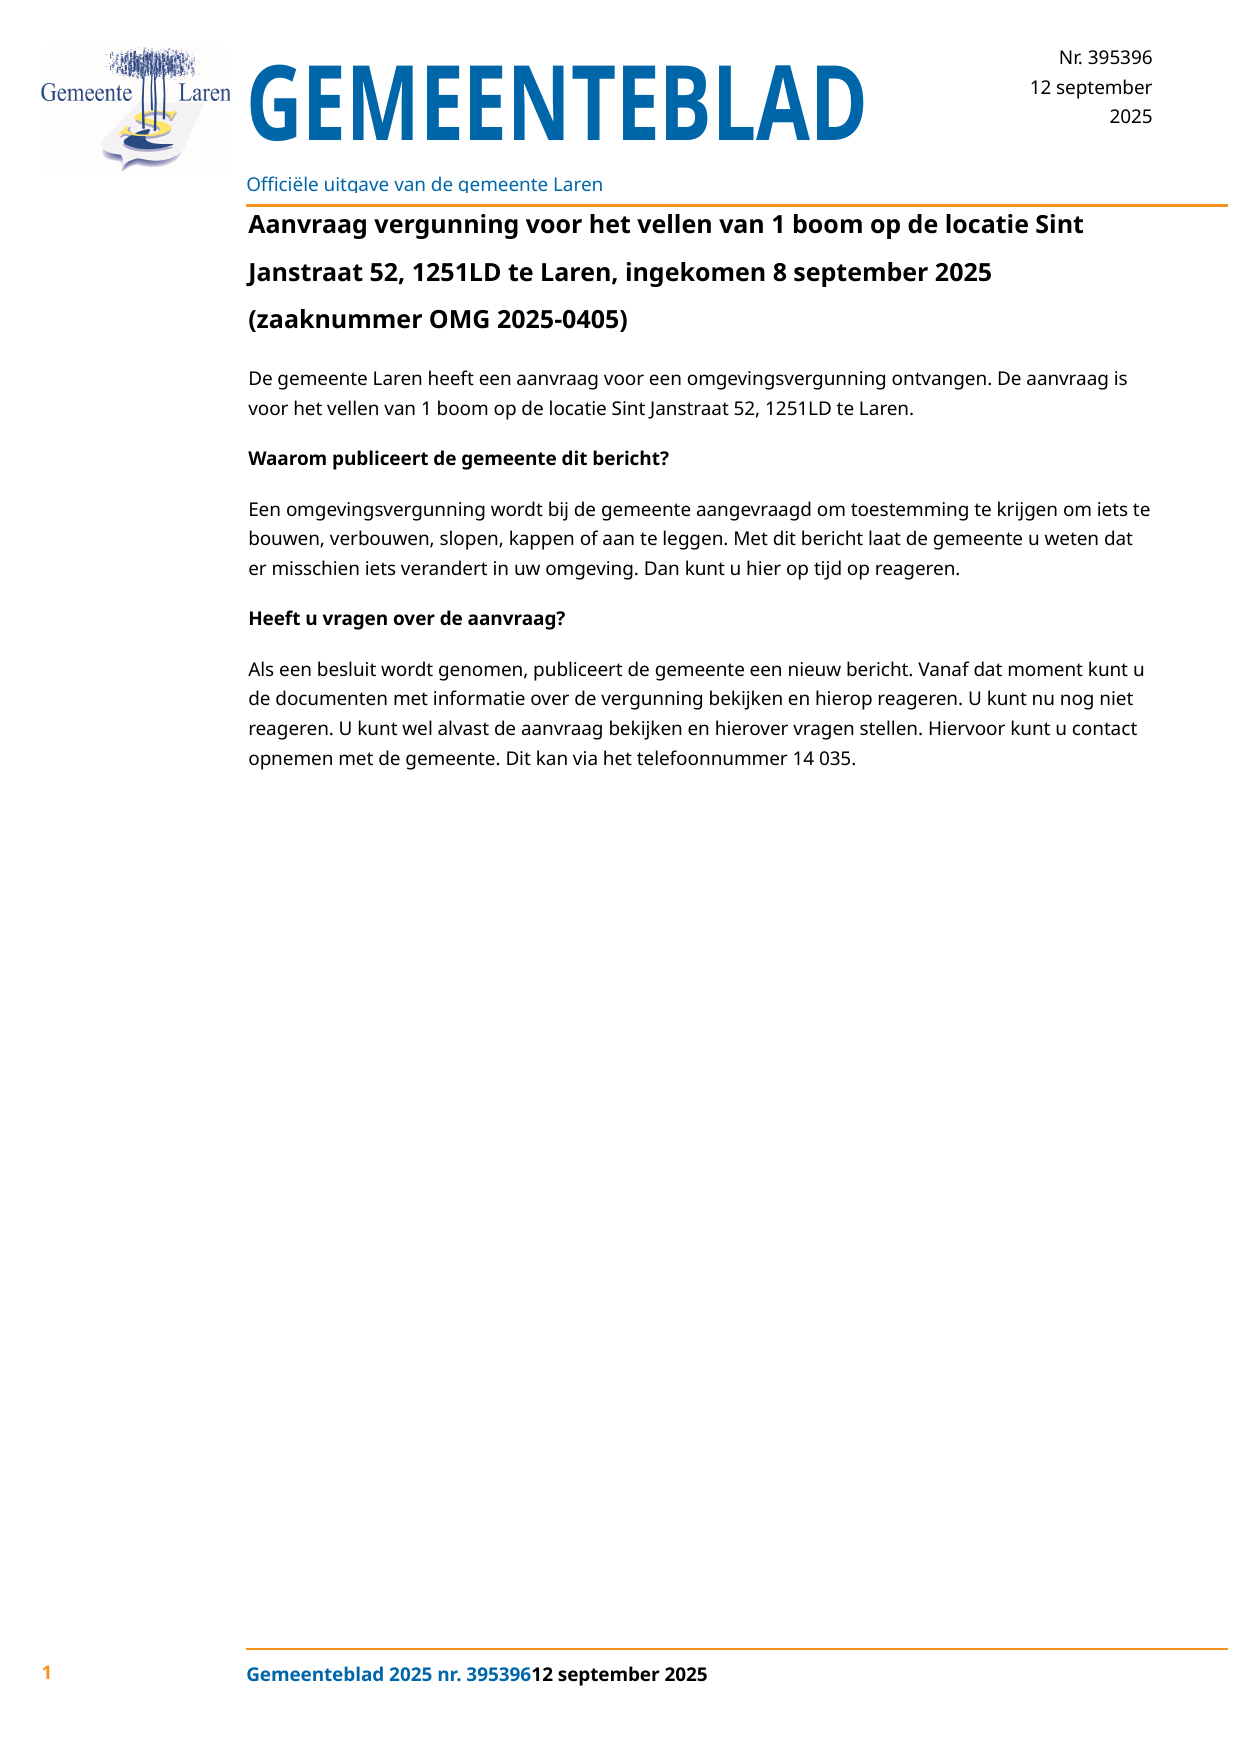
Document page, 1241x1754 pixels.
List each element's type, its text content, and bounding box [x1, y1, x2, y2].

text Heeft u vragen over de aanvraag? [248, 606, 1152, 631]
text Een omgevingsvergunning wordt bij de gemeente aangevraagd om toestemming te krijgen om iets te bouwen, verbouwen, slopen, kappen of aan te leggen. Met dit bericht laat de gemeente u weten dat er misschien iets verandert in uw omgeving. Dan kunt u hier op tijd op reageren. [248, 496, 1152, 581]
text Aanvraag vergunning voor het vellen van 1 boom op de locatie Sint Janstraat 52, 1251LD te Laren, ingekomen 8 september 2025 (zaaknummer OMG 2025-0405) [248, 207, 1152, 336]
text De gemeente Laren heeft een aanvraag voor een omgevingsvergunning ontvangen. De aanvraag is voor het vellen van 1 boom op de locatie Sint Janstraat 52, 1251LD te Laren. [248, 366, 1152, 421]
text Waarom publiceert de gemeente dit bericht? [248, 446, 1152, 471]
picture [41, 47, 231, 172]
text Als een besluit wordt genomen, publiceert de gemeente een nieuw bericht. Vanaf dat moment kunt u de documenten met informatie over de vergunning bekijken en hierop reageren. U kunt nu nog niet reageren. U kunt wel alvast de aanvraag bekijken en hierover vragen stellen. Hiervoor kunt u contact opnemen met de gemeente. Dit kan via het telefoonnummer 14 035. [248, 656, 1152, 770]
